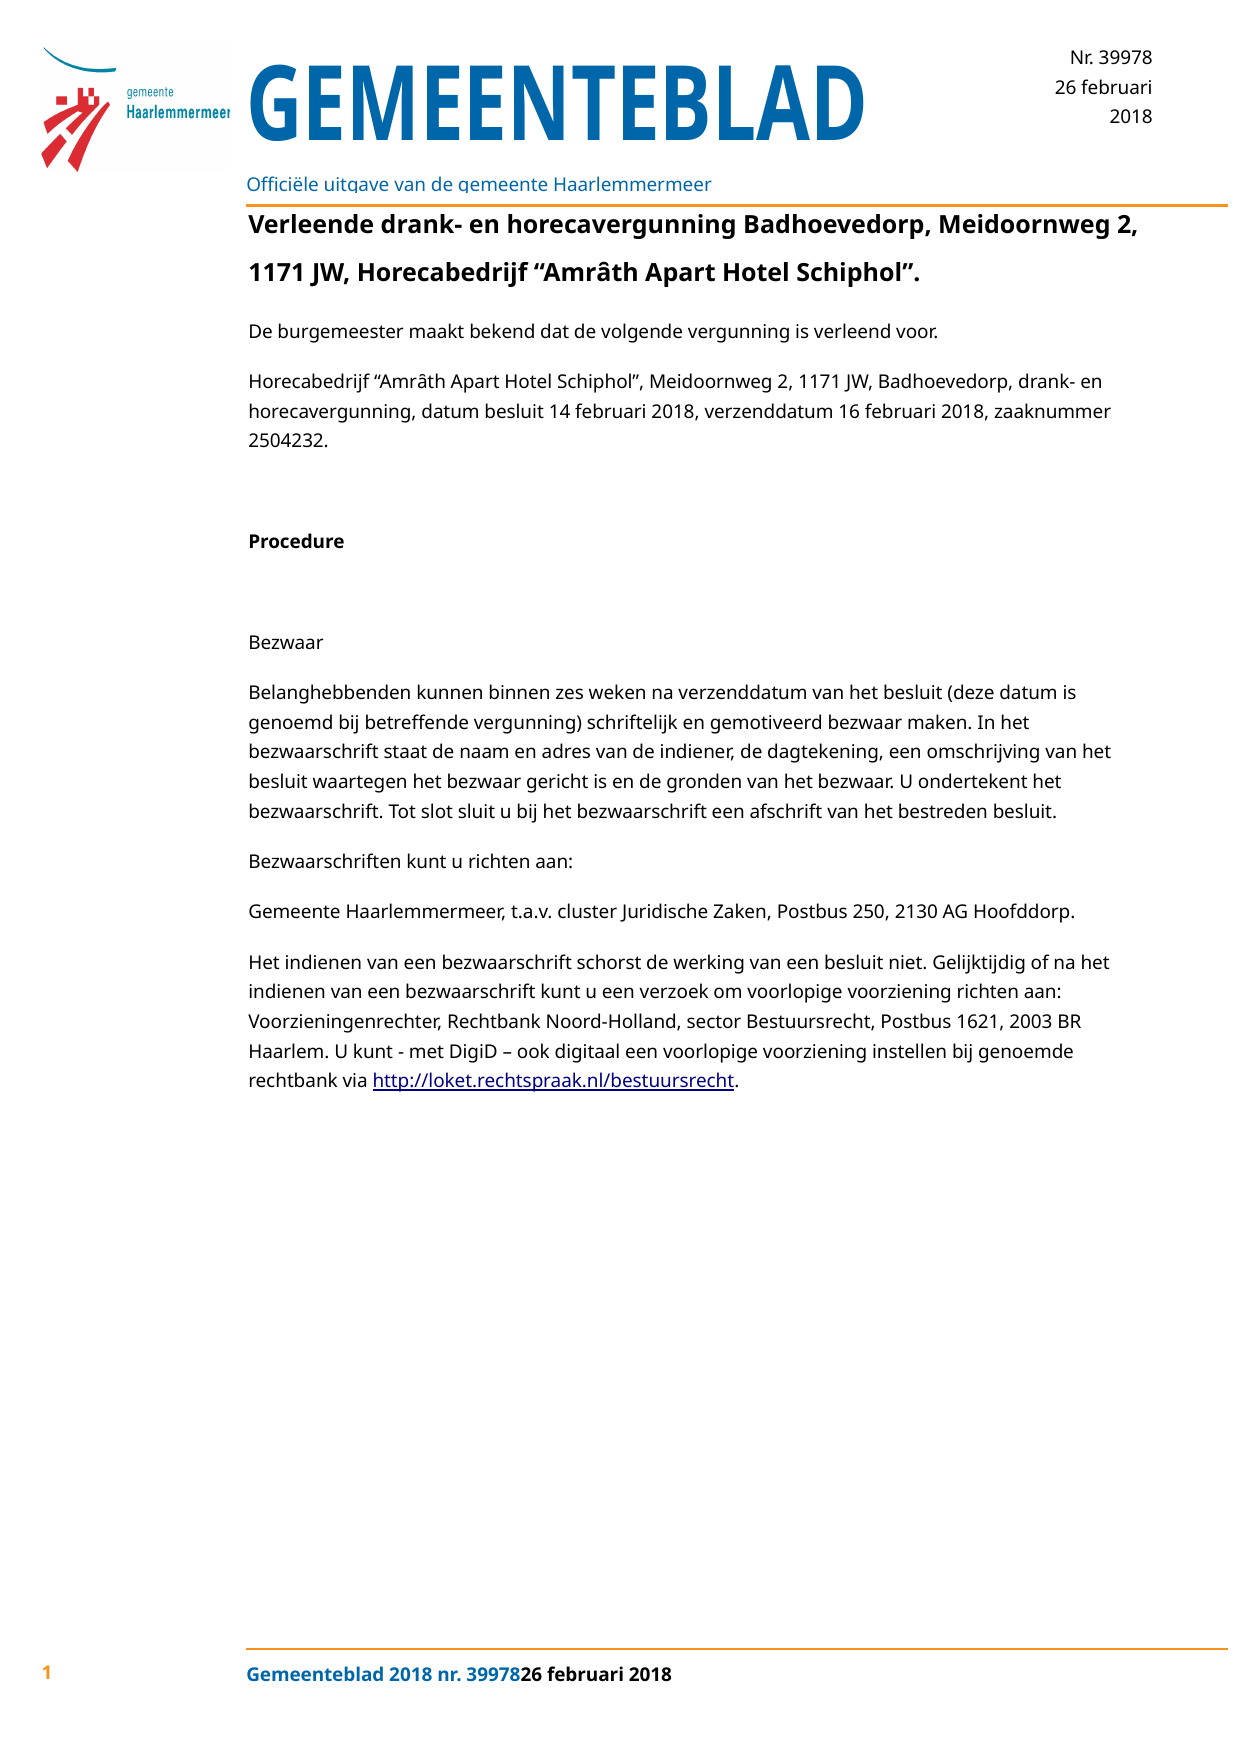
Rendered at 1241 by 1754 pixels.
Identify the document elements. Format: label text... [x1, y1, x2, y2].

text Het indienen van een bezwaarschrift schorst de werking van een besluit niet. Gelijktijdig of na het indienen van een bezwaarschrift kunt u een verzoek om voorlopige voorziening richten aan: Voorzieningenrechter, Rechtbank Noord-Holland, sector Bestuursrecht, Postbus 1621, 2003 BR Haarlem. U kunt - met DigiD – ook digitaal een voorlopige voorziening instellen bij genoemde rechtbank via http://loket.rechtspraak.nl/bestuursrecht. [248, 949, 1152, 1093]
text De burgemeester maakt bekend dat de volgende vergunning is verleend voor. [248, 318, 1152, 344]
text Procedure [248, 528, 1152, 554]
text Bezwaarschriften kunt u richten aan: [248, 848, 1152, 874]
text Horecabedrijf “Amrȃth Apart Hotel Schiphol”, Meidoornweg 2, 1171 JW, Badhoevedorp, drank- en horecavergunning, datum besluit 14 februari 2018, verzenddatum 16 februari 2018, zaaknummer 2504232. [248, 368, 1152, 453]
picture [41, 47, 231, 172]
text Belanghebbenden kunnen binnen zes weken na verzenddatum van het besluit (deze datum is genoemd bij betreffende vergunning) schriftelijk en gemotiveerd bezwaar maken. In het bezwaarschrift staat de naam en adres van de indiener, de dagtekening, een omschrijving van het besluit waartegen het bezwaar gericht is en de gronden van het bezwaar. U ondertekent het bezwaarschrift. Tot slot sluit u bij het bezwaarschrift een afschrift van het bestreden besluit. [248, 679, 1152, 824]
text Verleende drank- en horecavergunning Badhoevedorp, Meidoornweg 2, 1171 JW, Horecabedrijf “Amrȃth Apart Hotel Schiphol”. [248, 207, 1152, 288]
text Bezwaar [248, 629, 1152, 655]
text Gemeente Haarlemmermeer, t.a.v. cluster Juridische Zaken, Postbus 250, 2130 AG Hoofddorp. [248, 899, 1152, 924]
